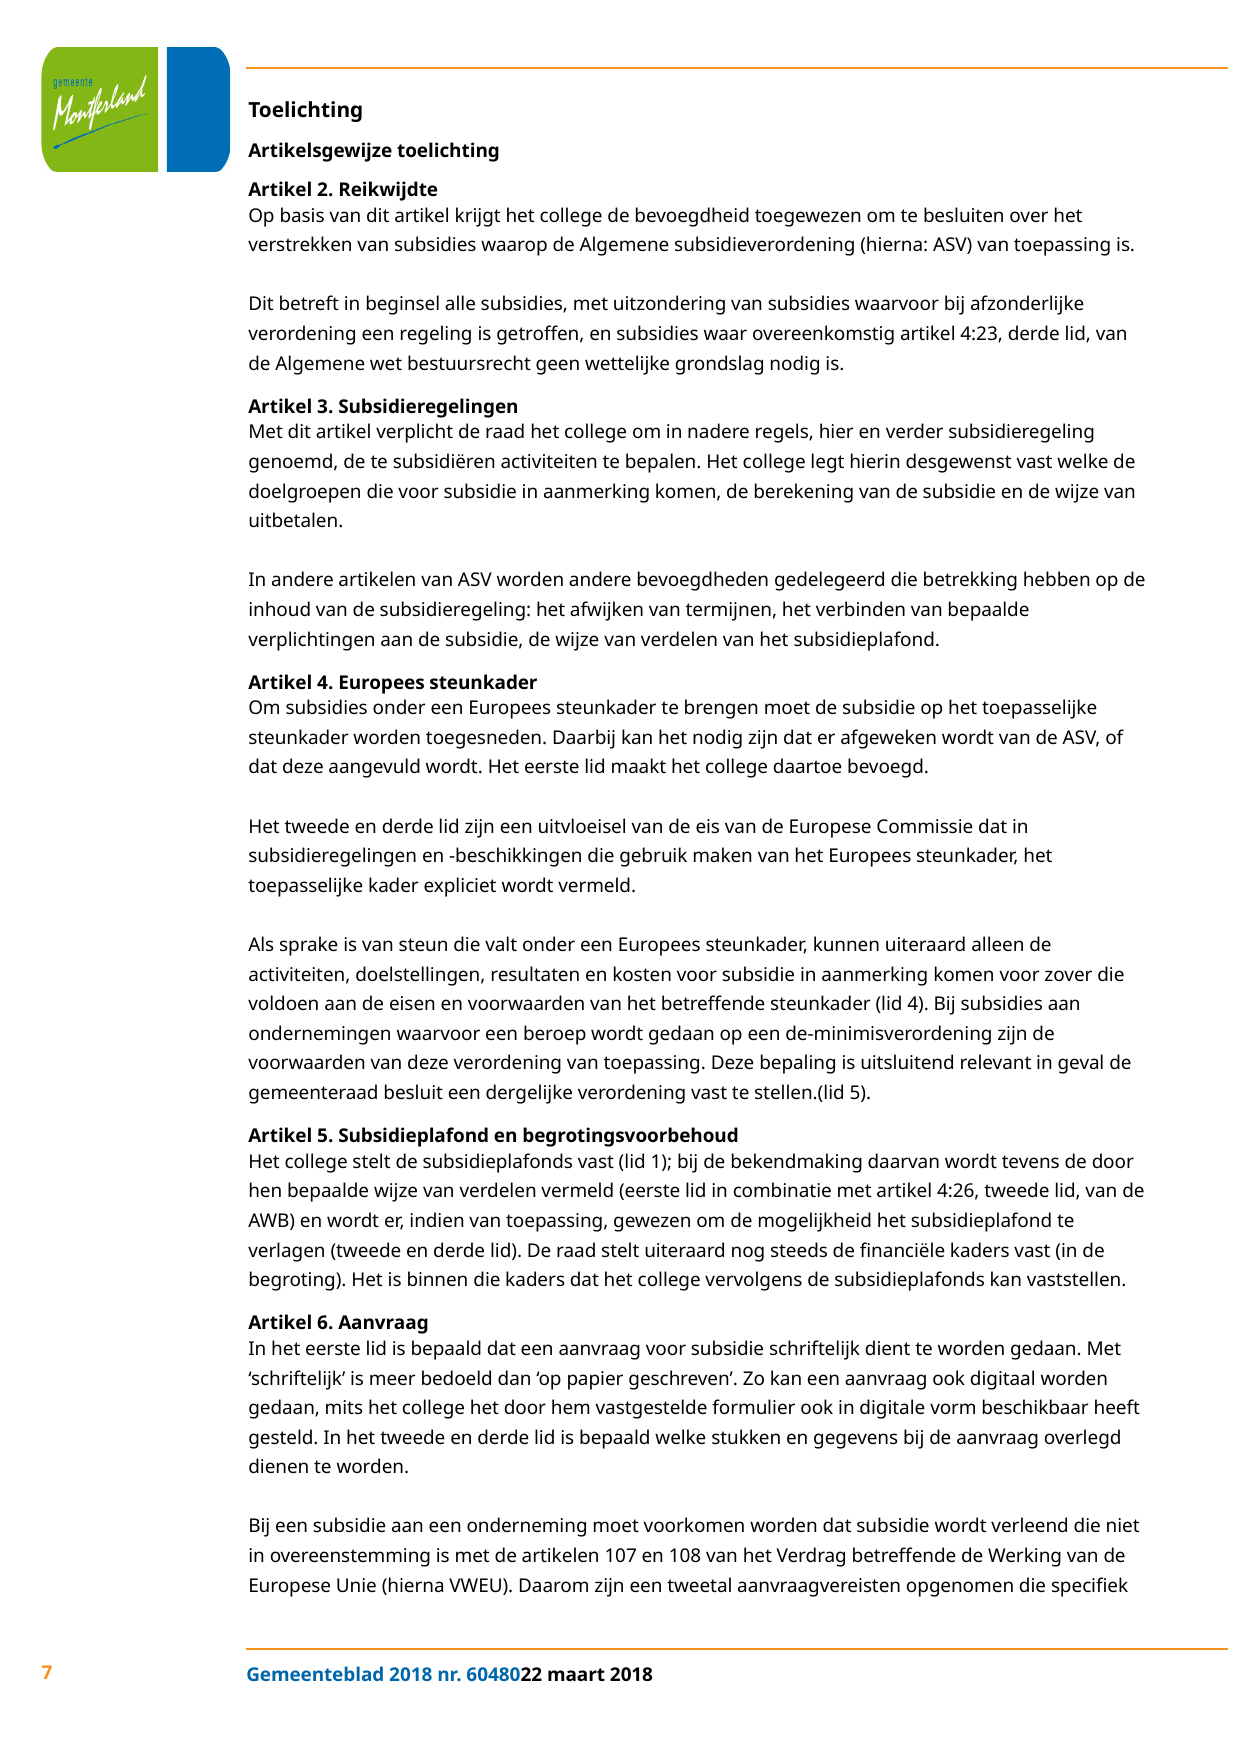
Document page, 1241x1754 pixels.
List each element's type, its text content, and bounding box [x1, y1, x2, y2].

text Artikel 2. Reikwijdte [248, 176, 1152, 202]
picture [41, 47, 231, 172]
text Dit betreft in beginsel alle subsidies, met uitzondering van subsidies waarvoor bij afzonderlijke verordening een regeling is getroffen, en subsidies waar overeenkomstig artikel 4:23, derde lid, van de Algemene wet bestuursrecht geen wettelijke grondslag nodig is. [248, 291, 1152, 376]
text In het eerste lid is bepaald dat een aanvraag voor subsidie schriftelijk dient te worden gedaan. Met ‘schriftelijk’ is meer bedoeld dan ‘op papier geschreven’. Zo kan een aanvraag ook digitaal worden gedaan, mits het college het door hem vastgestelde formulier ook in digitale vorm beschikbaar heeft gesteld. In het tweede en derde lid is bepaald welke stukken en gegevens bij de aanvraag overlegd dienen te worden. [248, 1335, 1152, 1479]
text Artikelsgewijze toelichting [248, 137, 1152, 163]
text Om subsidies onder een Europees steunkader te brengen moet de subsidie op het toepasselijke steunkader worden toegesneden. Daarbij kan het nodig zijn dat er afgeweken wordt van de ASV, of dat deze aangevuld wordt. Het eerste lid maakt het college daartoe bevoegd. [248, 694, 1152, 779]
text Bij een subsidie aan een onderneming moet voorkomen worden dat subsidie wordt verleend die niet in overeenstemming is met de artikelen 107 en 108 van het Verdrag betreffende de Werking van de Europese Unie (hierna VWEU). Daarom zijn een tweetal aanvraagvereisten opgenomen die specifiek [248, 1513, 1152, 1598]
text Als sprake is van steun die valt onder een Europees steunkader, kunnen uiteraard alleen de activiteiten, doelstellingen, resultaten en kosten voor subsidie in aanmerking komen voor zover die voldoen aan de eisen en voorwaarden van het betreffende steunkader (lid 4). Bij subsidies aan ondernemingen waarvoor een beroep wordt gedaan op een de-minimisverordening zijn de voorwaarden van deze verordening van toepassing. Deze bepaling is uitsluitend relevant in geval de gemeenteraad besluit een dergelijke verordening vast te stellen.(lid 5). [248, 931, 1152, 1105]
text Met dit artikel verplicht de raad het college om in nadere regels, hier en verder subsidieregeling genoemd, de te subsidiëren activiteiten te bepalen. Het college legt hierin desgewenst vast welke de doelgroepen die voor subsidie in aanmerking komen, de berekening van de subsidie en de wijze van uitbetalen. [248, 419, 1152, 533]
text Het tweede en derde lid zijn een uitvloeisel van de eis van de Europese Commissie dat in subsidieregelingen en -beschikkingen die gebruik maken van het Europees steunkader, het toepasselijke kader expliciet wordt vermeld. [248, 813, 1152, 898]
text Artikel 3. Subsidieregelingen [248, 393, 1152, 419]
text In andere artikelen van ASV worden andere bevoegdheden gedelegeerd die betrekking hebben op de inhoud van de subsidieregeling: het afwijken van termijnen, het verbinden van bepaalde verplichtingen aan de subsidie, de wijze van verdelen van het subsidieplafond. [248, 567, 1152, 651]
text Artikel 6. Aanvraag [248, 1309, 1152, 1335]
text Het college stelt de subsidieplafonds vast (lid 1); bij de bekendmaking daarvan wordt tevens de door hen bepaalde wijze van verdelen vermeld (eerste lid in combinatie met artikel 4:26, tweede lid, van de AWB) en wordt er, indien van toepassing, gewezen om de mogelijkheid het subsidieplafond te verlagen (tweede en derde lid). De raad stelt uiteraard nog steeds de financiële kaders vast (in de begroting). Het is binnen die kaders dat het college vervolgens de subsidieplafonds kan vaststellen. [248, 1148, 1152, 1292]
text Op basis van dit artikel krijgt het college de bevoegdheid toegewezen om te besluiten over het verstrekken van subsidies waarop de Algemene subsidieverordening (hierna: ASV) van toepassing is. [248, 202, 1152, 257]
text Artikel 4. Europees steunkader [248, 669, 1152, 694]
text Artikel 5. Subsidieplafond en begrotingsvoorbehoud [248, 1122, 1152, 1148]
text Toelichting [248, 95, 1152, 123]
